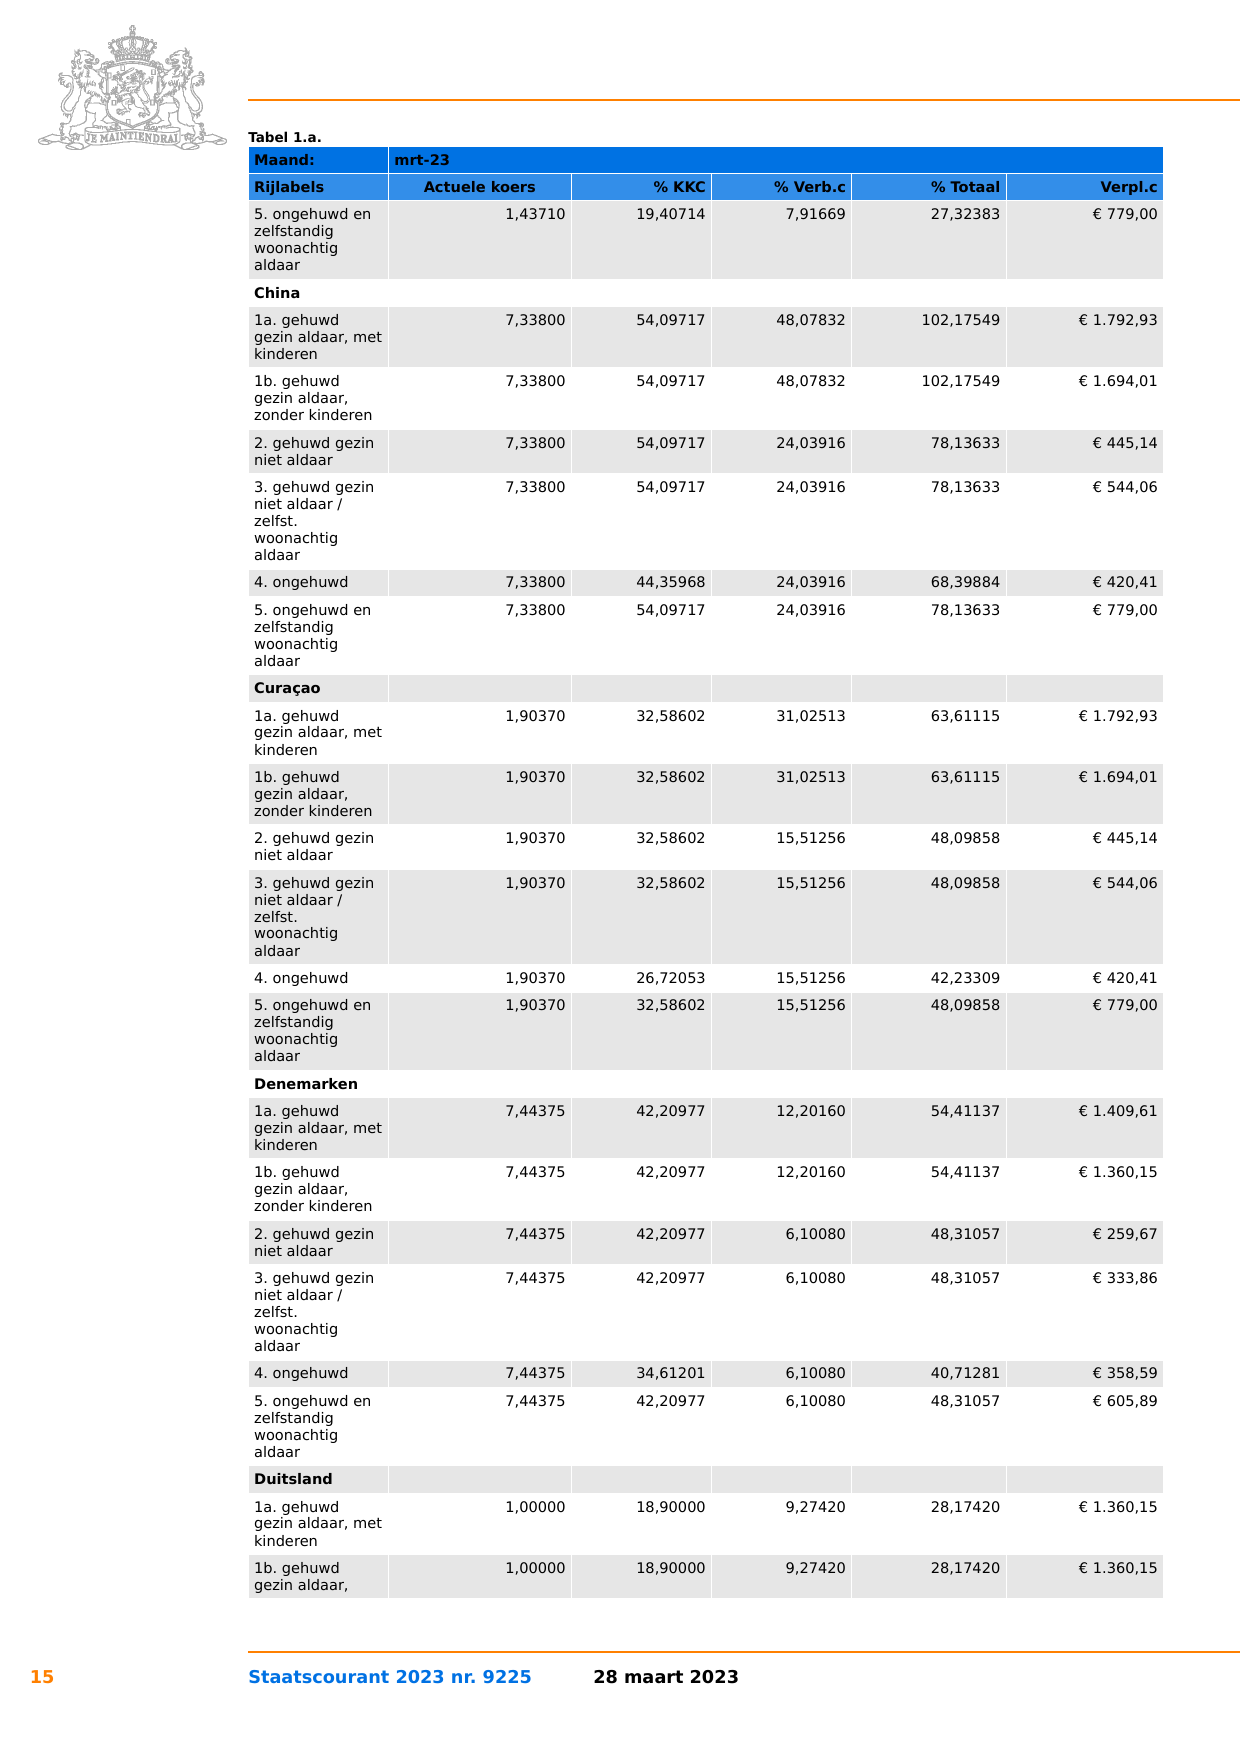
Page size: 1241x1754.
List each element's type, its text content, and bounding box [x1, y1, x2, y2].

table_cell 54,09717 [572, 597, 711, 674]
table_cell 3. gehuwd gezin niet aldaar / zelfst. woonachtig aldaar [249, 474, 388, 568]
table_cell 1,43710 [389, 201, 571, 279]
table_cell 54,09717 [572, 474, 711, 568]
table_cell 42,20977 [572, 1388, 711, 1465]
table_cell 6,10080 [712, 1221, 851, 1264]
table_cell [1007, 280, 1163, 306]
table_cell 24,03916 [712, 430, 851, 473]
table_cell 48,07832 [712, 307, 851, 367]
table_cell 5. ongehuwd en zelfstandig woonachtig aldaar [249, 1388, 388, 1465]
table_cell € 779,00 [1007, 993, 1163, 1070]
table_cell 15,51256 [712, 870, 851, 964]
table_cell [389, 1071, 571, 1097]
table_cell 42,23309 [852, 965, 1006, 991]
table_cell 42,20977 [572, 1221, 711, 1264]
table_cell 42,20977 [572, 1098, 711, 1158]
table_cell 48,09858 [852, 870, 1006, 964]
table_cell 48,31057 [852, 1265, 1006, 1359]
table_cell 31,02513 [712, 703, 851, 763]
table_cell 42,20977 [572, 1265, 711, 1359]
table_cell 78,13633 [852, 474, 1006, 568]
table_cell 18,90000 [572, 1555, 711, 1598]
table_cell 48,09858 [852, 825, 1006, 869]
table_cell € 333,86 [1007, 1265, 1163, 1359]
table_cell 15,51256 [712, 825, 851, 869]
table_cell 7,44375 [389, 1221, 571, 1264]
table_cell 3. gehuwd gezin niet aldaar / zelfst. woonachtig aldaar [249, 1265, 388, 1359]
table_cell € 1.360,15 [1007, 1494, 1163, 1554]
table_cell 48,31057 [852, 1221, 1006, 1264]
table_cell mrt-23 [389, 147, 1163, 173]
table_cell 7,33800 [389, 307, 571, 367]
table_cell € 259,67 [1007, 1221, 1163, 1264]
table_cell 63,61115 [852, 764, 1006, 824]
table_cell 7,44375 [389, 1361, 571, 1387]
table_cell 48,07832 [712, 369, 851, 429]
table_cell 19,40714 [572, 201, 711, 279]
table_cell [572, 1071, 711, 1097]
table_cell 12,20160 [712, 1098, 851, 1158]
table_cell 1,90370 [389, 764, 571, 824]
table_cell 1b. gehuwd gezin aldaar, [249, 1555, 388, 1598]
picture [38, 25, 227, 150]
table_cell 54,09717 [572, 430, 711, 473]
table_cell 54,41137 [852, 1098, 1006, 1158]
table_cell [852, 1466, 1006, 1493]
table_cell [572, 280, 711, 306]
table_cell Verpl.c [1007, 174, 1163, 200]
table_cell 1,90370 [389, 825, 571, 869]
table_cell 63,61115 [852, 703, 1006, 763]
table_cell 54,41137 [852, 1160, 1006, 1220]
table_cell € 605,89 [1007, 1388, 1163, 1465]
table_cell [389, 1466, 571, 1493]
table_cell 1a. gehuwd gezin aldaar, met kinderen [249, 703, 388, 763]
table_cell Maand: [249, 147, 388, 173]
table_cell 18,90000 [572, 1494, 711, 1554]
table_cell [1007, 1466, 1163, 1493]
table_cell 2. gehuwd gezin niet aldaar [249, 430, 388, 473]
table_cell 7,33800 [389, 474, 571, 568]
table_cell [572, 675, 711, 702]
table_cell [389, 280, 571, 306]
table_cell 34,61201 [572, 1361, 711, 1387]
table_cell 32,58602 [572, 703, 711, 763]
table_cell 54,09717 [572, 369, 711, 429]
table_cell 27,32383 [852, 201, 1006, 279]
table_cell 48,31057 [852, 1388, 1006, 1465]
table_cell 31,02513 [712, 764, 851, 824]
table_cell 32,58602 [572, 870, 711, 964]
table_cell [712, 280, 851, 306]
table_cell 1a. gehuwd gezin aldaar, met kinderen [249, 1098, 388, 1158]
table_cell 24,03916 [712, 597, 851, 674]
table_cell € 420,41 [1007, 570, 1163, 596]
table_cell [712, 1466, 851, 1493]
table_cell 6,10080 [712, 1361, 851, 1387]
table_cell 32,58602 [572, 825, 711, 869]
table_cell 1a. gehuwd gezin aldaar, met kinderen [249, 1494, 388, 1554]
table_cell 102,17549 [852, 369, 1006, 429]
table_cell 78,13633 [852, 430, 1006, 473]
table_cell € 544,06 [1007, 474, 1163, 568]
table_cell [1007, 675, 1163, 702]
table_cell [852, 280, 1006, 306]
table_cell € 1.409,61 [1007, 1098, 1163, 1158]
table_cell 12,20160 [712, 1160, 851, 1220]
table_cell 48,09858 [852, 993, 1006, 1070]
table_cell 1,90370 [389, 870, 571, 964]
table_cell 1b. gehuwd gezin aldaar, zonder kinderen [249, 764, 388, 824]
table_cell 1,90370 [389, 965, 571, 991]
table_cell % Totaal [852, 174, 1006, 200]
table_cell Curaçao [249, 675, 388, 702]
table_cell Actuele koers [389, 174, 571, 200]
table_cell € 1.792,93 [1007, 307, 1163, 367]
table_cell [852, 675, 1006, 702]
table_cell Rijlabels [249, 174, 388, 200]
table_cell 5. ongehuwd en zelfstandig woonachtig aldaar [249, 597, 388, 674]
table_cell 28,17420 [852, 1494, 1006, 1554]
table_cell 4. ongehuwd [249, 1361, 388, 1387]
table_cell 7,44375 [389, 1388, 571, 1465]
table_cell [389, 675, 571, 702]
table_cell € 1.360,15 [1007, 1555, 1163, 1598]
table_cell 7,44375 [389, 1098, 571, 1158]
table_cell 7,44375 [389, 1265, 571, 1359]
table_cell 32,58602 [572, 993, 711, 1070]
table_cell 7,33800 [389, 570, 571, 596]
table_cell 7,33800 [389, 430, 571, 473]
table_cell 1b. gehuwd gezin aldaar, zonder kinderen [249, 1160, 388, 1220]
table_cell [852, 1071, 1006, 1097]
table_cell Denemarken [249, 1071, 388, 1097]
table_cell € 445,14 [1007, 430, 1163, 473]
table_cell 15,51256 [712, 965, 851, 991]
table_cell China [249, 280, 388, 306]
table_cell 26,72053 [572, 965, 711, 991]
table_cell € 1.694,01 [1007, 369, 1163, 429]
table_cell 1,00000 [389, 1494, 571, 1554]
table_cell € 1.792,93 [1007, 703, 1163, 763]
table_cell 1,00000 [389, 1555, 571, 1598]
table_cell 1,90370 [389, 703, 571, 763]
table_cell 102,17549 [852, 307, 1006, 367]
table_cell 1,90370 [389, 993, 571, 1070]
table_cell 2. gehuwd gezin niet aldaar [249, 1221, 388, 1264]
table_cell 9,27420 [712, 1494, 851, 1554]
table_cell 68,39884 [852, 570, 1006, 596]
table_cell 9,27420 [712, 1555, 851, 1598]
table_cell 42,20977 [572, 1160, 711, 1220]
table_cell € 1.360,15 [1007, 1160, 1163, 1220]
table_cell 3. gehuwd gezin niet aldaar / zelfst. woonachtig aldaar [249, 870, 388, 964]
table_cell [712, 1071, 851, 1097]
table_cell 5. ongehuwd en zelfstandig woonachtig aldaar [249, 201, 388, 279]
table_cell 7,33800 [389, 369, 571, 429]
table_cell [712, 675, 851, 702]
table_cell 7,91669 [712, 201, 851, 279]
table_cell 44,35968 [572, 570, 711, 596]
table_cell 5. ongehuwd en zelfstandig woonachtig aldaar [249, 993, 388, 1070]
table_cell 15,51256 [712, 993, 851, 1070]
table_cell € 420,41 [1007, 965, 1163, 991]
table_cell € 544,06 [1007, 870, 1163, 964]
table_cell 24,03916 [712, 474, 851, 568]
table_cell 1a. gehuwd gezin aldaar, met kinderen [249, 307, 388, 367]
table_cell 2. gehuwd gezin niet aldaar [249, 825, 388, 869]
table_cell 7,33800 [389, 597, 571, 674]
table_cell € 445,14 [1007, 825, 1163, 869]
table_cell € 779,00 [1007, 201, 1163, 279]
table_cell 78,13633 [852, 597, 1006, 674]
table_cell 54,09717 [572, 307, 711, 367]
table_cell € 358,59 [1007, 1361, 1163, 1387]
table_cell 1b. gehuwd gezin aldaar, zonder kinderen [249, 369, 388, 429]
table_cell Duitsland [249, 1466, 388, 1493]
table_header Tabel 1.a. [248, 130, 1163, 146]
table_cell [1007, 1071, 1163, 1097]
table_cell % KKC [572, 174, 711, 200]
table_cell 28,17420 [852, 1555, 1006, 1598]
table_cell 6,10080 [712, 1388, 851, 1465]
table_cell 4. ongehuwd [249, 570, 388, 596]
table_cell 6,10080 [712, 1265, 851, 1359]
table_cell % Verb.c [712, 174, 851, 200]
table_cell 4. ongehuwd [249, 965, 388, 991]
table_cell [572, 1466, 711, 1493]
table_cell 7,44375 [389, 1160, 571, 1220]
table_cell € 1.694,01 [1007, 764, 1163, 824]
table_cell € 779,00 [1007, 597, 1163, 674]
table_cell 24,03916 [712, 570, 851, 596]
table_cell 40,71281 [852, 1361, 1006, 1387]
table_cell 32,58602 [572, 764, 711, 824]
